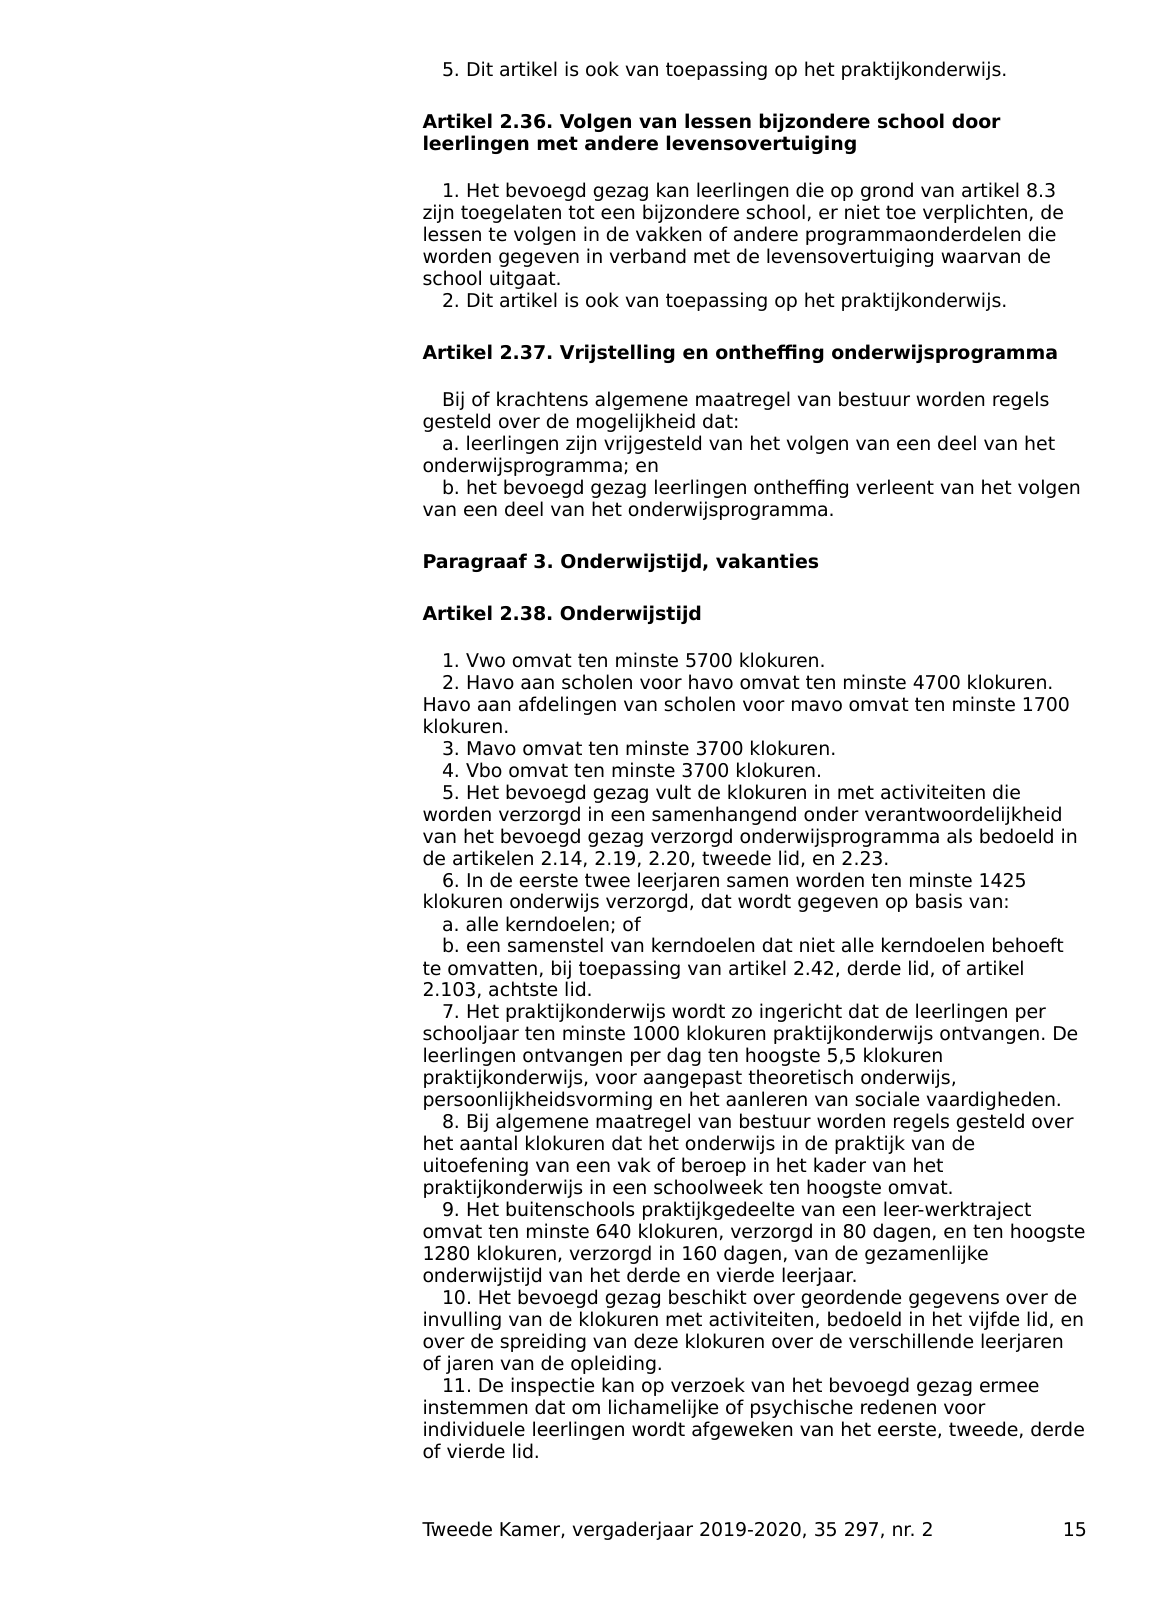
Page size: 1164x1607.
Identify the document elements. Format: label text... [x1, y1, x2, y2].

text 4. Vbo omvat ten minste 3700 klokuren. [422, 759, 1087, 782]
text 3. Mavo omvat ten minste 3700 klokuren. [422, 738, 1087, 759]
text 5. Het bevoegd gezag vult de klokuren in met activiteiten die worden verzorgd in een samenhangend onder verantwoordelijkheid van het bevoegd gezag verzorgd onderwijsprogramma als bedoeld in de artikelen 2.14, 2.19, 2.20, tweede lid, en 2.23. [422, 782, 1087, 869]
text b. het bevoegd gezag leerlingen ontheffing verleent van het volgen van een deel van het onderwijsprogramma. [422, 477, 1087, 521]
text 2. Havo aan scholen voor havo omvat ten minste 4700 klokuren. Havo aan afdelingen van scholen voor mavo omvat ten minste 1700 klokuren. [422, 672, 1087, 738]
subtitle Paragraaf 3. Onderwijstijd, vakanties [422, 551, 1087, 573]
text 8. Bij algemene maatregel van bestuur worden regels gesteld over het aantal klokuren dat het onderwijs in de praktijk van de uitoefening van een vak of beroep in het kader van het praktijkonderwijs in een schoolweek ten hoogste omvat. [422, 1111, 1087, 1199]
text 6. In de eerste twee leerjaren samen worden ten minste 1425 klokuren onderwijs verzorgd, dat wordt gegeven op basis van: [422, 869, 1087, 913]
text 1. Het bevoegd gezag kan leerlingen die op grond van artikel 8.3 zijn toegelaten tot een bijzondere school, er niet toe verplichten, de lessen te volgen in de vakken of andere programmaonderdelen die worden gegeven in verband met de levensovertuiging waarvan de school uitgaat. [422, 180, 1087, 290]
text Bij of krachtens algemene maatregel van bestuur worden regels gesteld over de mogelijkheid dat: [422, 389, 1087, 433]
text 5. Dit artikel is ook van toepassing op het praktijkonderwijs. [422, 59, 1087, 81]
text 2. Dit artikel is ook van toepassing op het praktijkonderwijs. [422, 290, 1087, 312]
text a. alle kerndoelen; of [422, 913, 1087, 935]
text 9. Het buitenschools praktijkgedeelte van een leer-werktraject omvat ten minste 640 klokuren, verzorgd in 80 dagen, en ten hoogste 1280 klokuren, verzorgd in 160 dagen, van de gezamenlijke onderwijstijd van het derde en vierde leerjaar. [422, 1199, 1087, 1287]
subtitle Artikel 2.38. Onderwijstijd [422, 603, 1087, 625]
text b. een samenstel van kerndoelen dat niet alle kerndoelen behoeft te omvatten, bij toepassing van artikel 2.42, derde lid, of artikel 2.103, achtste lid. [422, 935, 1087, 1001]
text 1. Vwo omvat ten minste 5700 klokuren. [422, 650, 1087, 672]
text 7. Het praktijkonderwijs wordt zo ingericht dat de leerlingen per schooljaar ten minste 1000 klokuren praktijkonderwijs ontvangen. De leerlingen ontvangen per dag ten hoogste 5,5 klokuren praktijkonderwijs, voor aangepast theoretisch onderwijs, persoonlijkheidsvorming en het aanleren van sociale vaardigheden. [422, 1001, 1087, 1111]
text 11. De inspectie kan op verzoek van het bevoegd gezag ermee instemmen dat om lichamelijke of psychische redenen voor individuele leerlingen wordt afgeweken van het eerste, tweede, derde of vierde lid. [422, 1375, 1087, 1463]
text 10. Het bevoegd gezag beschikt over geordende gegevens over de invulling van de klokuren met activiteiten, bedoeld in het vijfde lid, en over de spreiding van deze klokuren over de verschillende leerjaren of jaren van de opleiding. [422, 1287, 1087, 1375]
subtitle Artikel 2.37. Vrijstelling en ontheffing onderwijsprogramma [422, 342, 1087, 364]
subtitle Artikel 2.36. Volgen van lessen bijzondere school door leerlingen met andere levensovertuiging [422, 111, 1087, 155]
text a. leerlingen zijn vrijgesteld van het volgen van een deel van het onderwijsprogramma; en [422, 433, 1087, 477]
